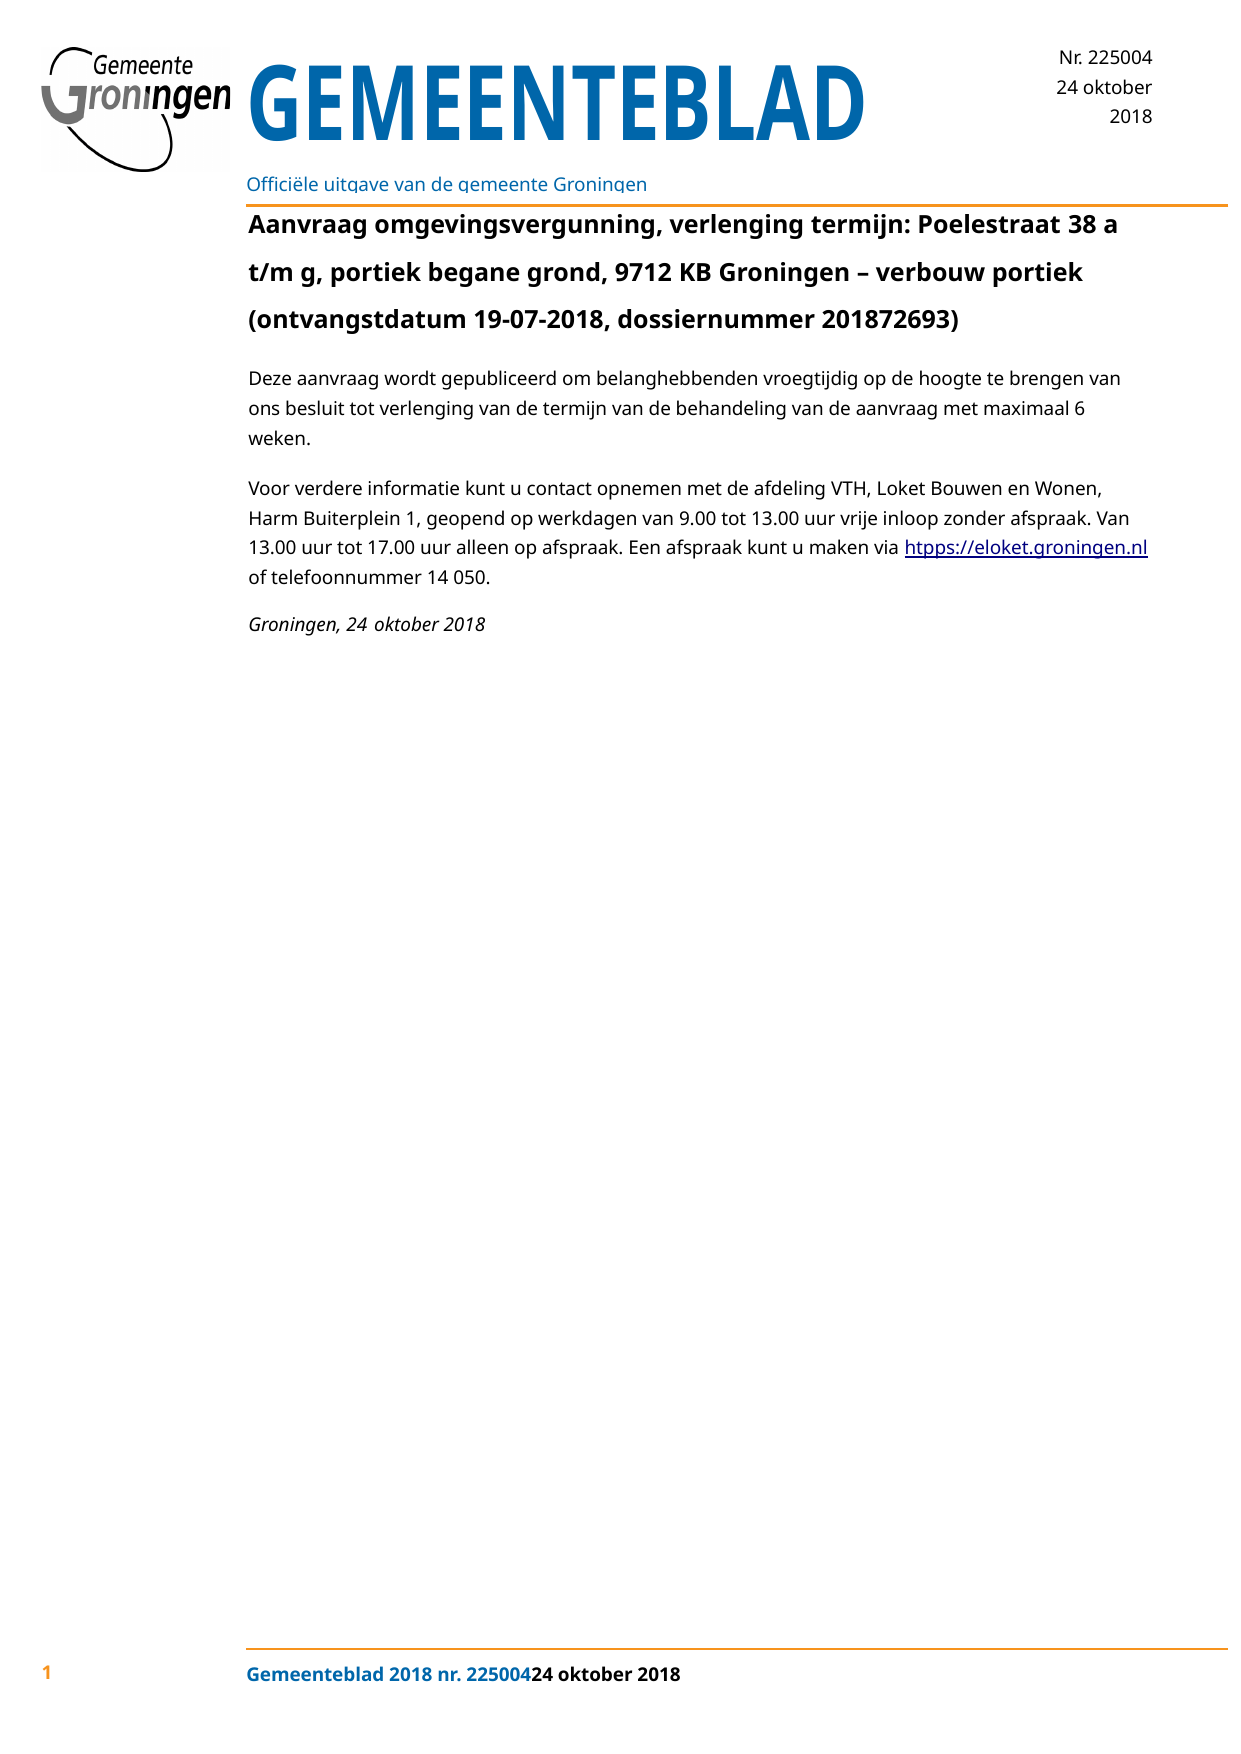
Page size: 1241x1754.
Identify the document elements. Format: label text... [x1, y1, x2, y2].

text Aanvraag omgevingsvergunning, verlenging termijn: Poelestraat 38 a t/m g, portiek begane grond, 9712 KB Groningen – verbouw portiek (ontvangstdatum 19-07-2018, dossiernummer 201872693) [248, 207, 1152, 336]
text Groningen, 24 oktober 2018 [248, 612, 1152, 637]
text Deze aanvraag wordt gepubliceerd om belanghebbenden vroegtijdig op de hoogte te brengen van ons besluit tot verlenging van de termijn van de behandeling van de aanvraag met maximaal 6 weken. [248, 366, 1152, 450]
picture [41, 47, 231, 172]
text Voor verdere informatie kunt u contact opnemen met de afdeling VTH, Loket Bouwen en Wonen, Harm Buiterplein 1, geopend op werkdagen van 9.00 tot 13.00 uur vrije inloop zonder afspraak. Van 13.00 uur tot 17.00 uur alleen op afspraak. Een afspraak kunt u maken via htpps://eloket.groningen.nl of telefoonnummer 14 050. [248, 475, 1152, 589]
